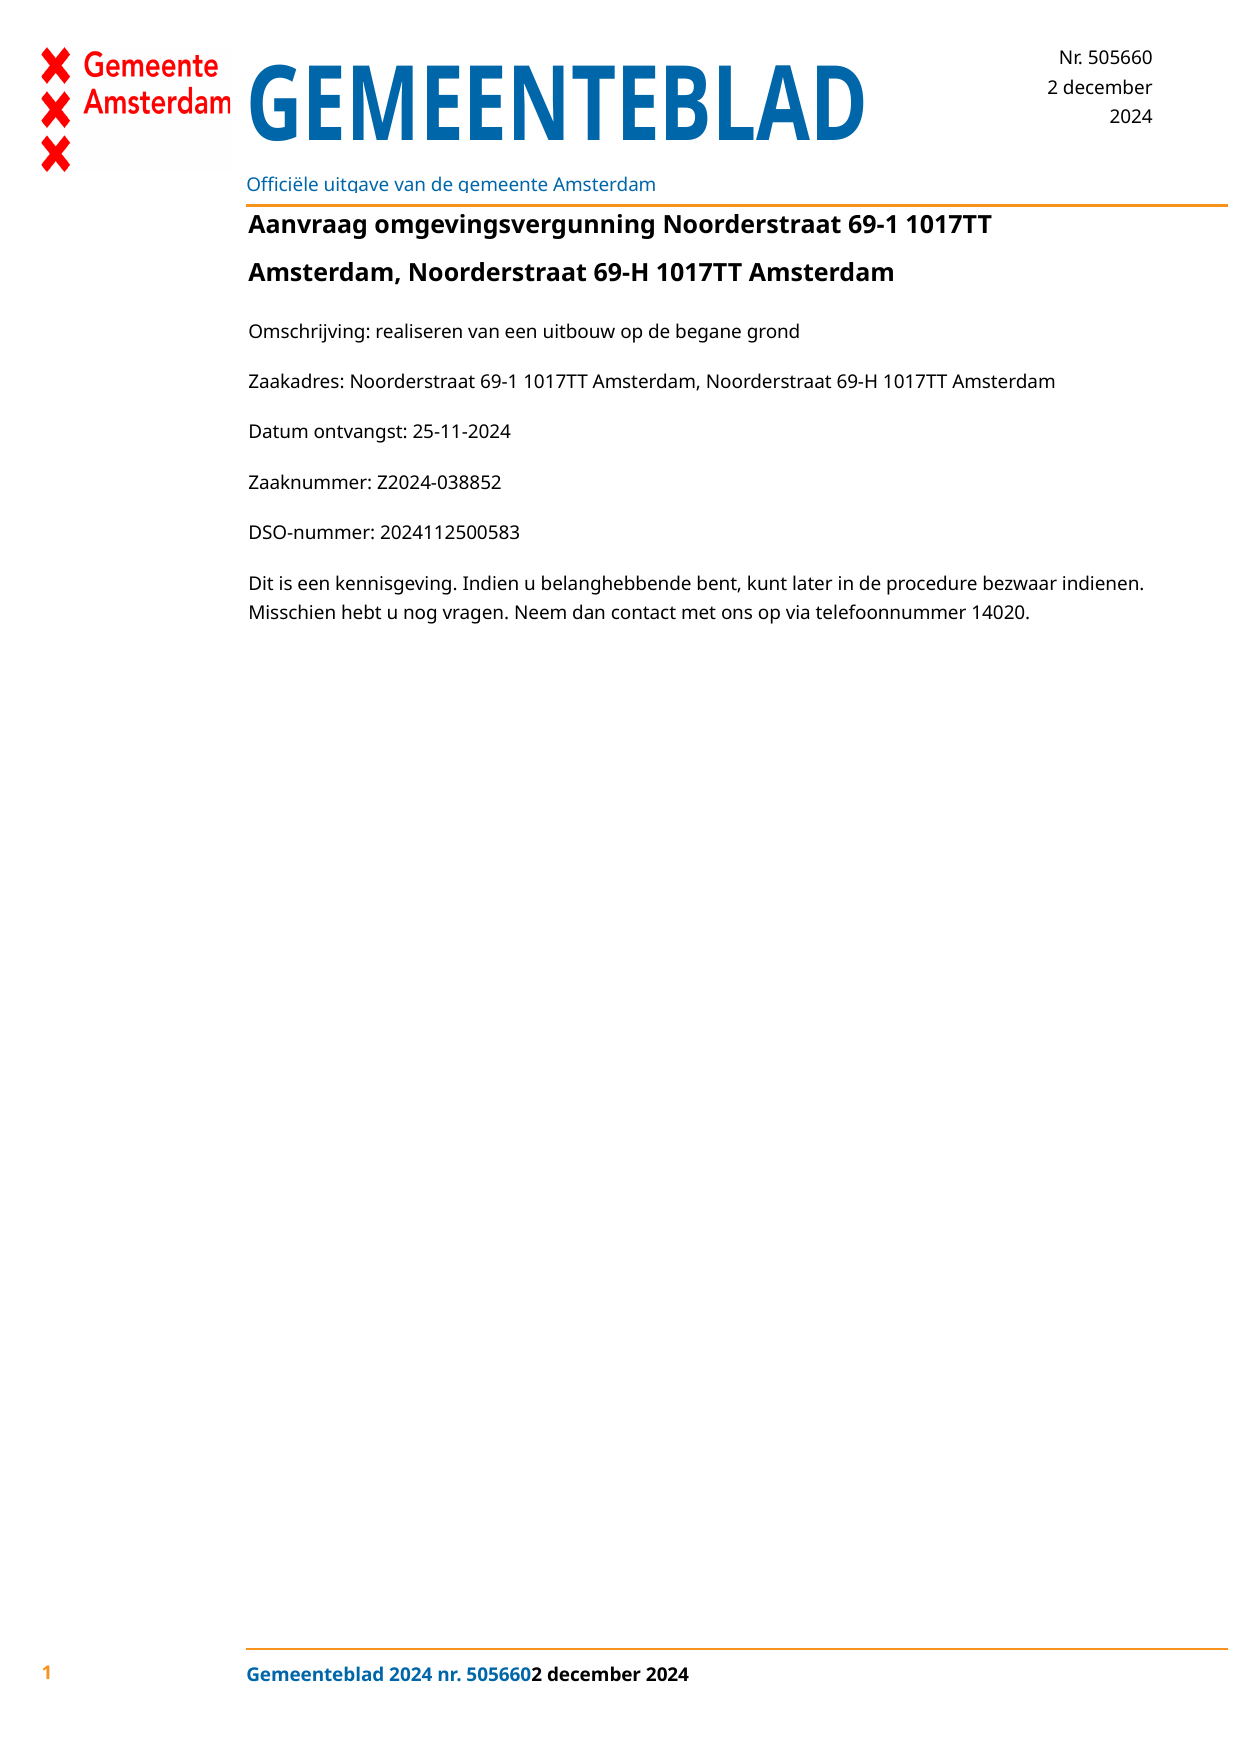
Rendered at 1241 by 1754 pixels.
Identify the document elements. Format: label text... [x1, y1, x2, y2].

text Zaakadres: Noorderstraat 69-1 1017TT Amsterdam, Noorderstraat 69-H 1017TT Amsterdam [248, 368, 1152, 394]
text Dit is een kennisgeving. Indien u belanghebbende bent, kunt later in de procedure bezwaar indienen. Misschien hebt u nog vragen. Neem dan contact met ons op via telefoonnummer 14020. [248, 570, 1152, 625]
picture [41, 47, 231, 172]
text Aanvraag omgevingsvergunning Noorderstraat 69-1 1017TT Amsterdam, Noorderstraat 69-H 1017TT Amsterdam [248, 207, 1152, 288]
text Datum ontvangst: 25-11-2024 [248, 419, 1152, 444]
text DSO-nummer: 2024112500583 [248, 519, 1152, 545]
text Omschrijving: realiseren van een uitbouw op de begane grond [248, 318, 1152, 344]
text Zaaknummer: Z2024-038852 [248, 469, 1152, 495]
